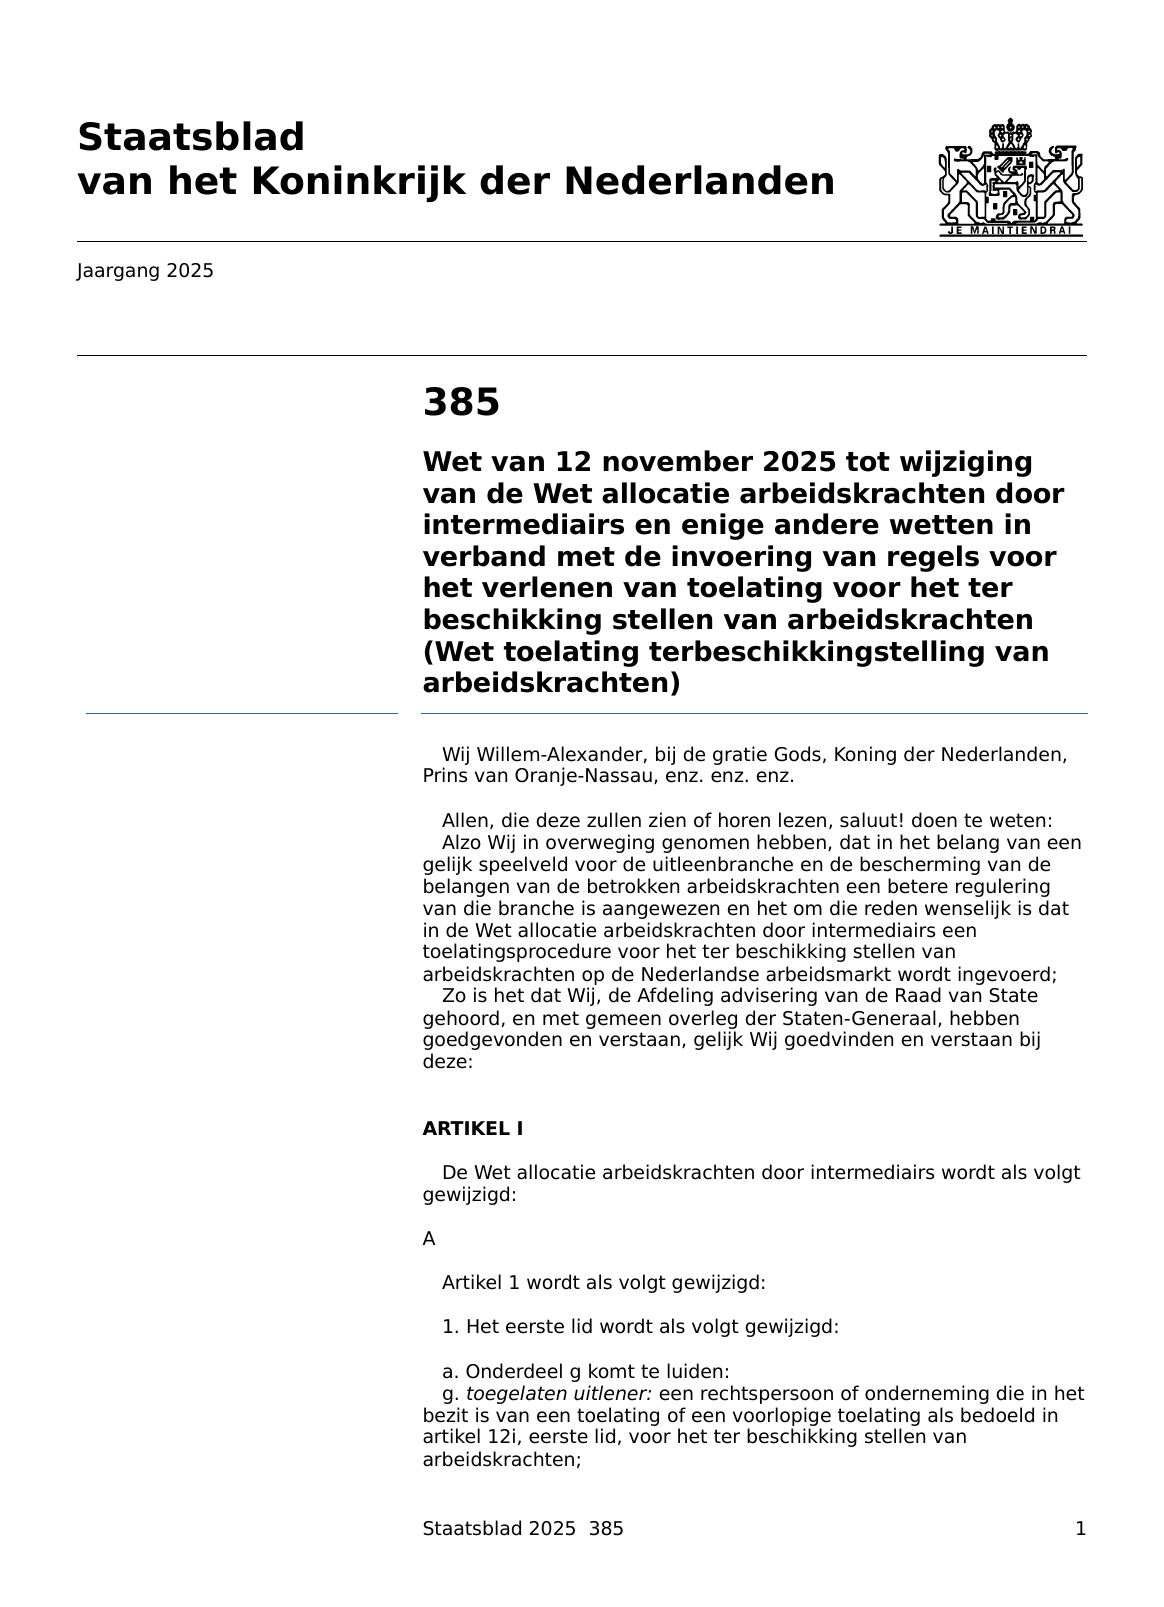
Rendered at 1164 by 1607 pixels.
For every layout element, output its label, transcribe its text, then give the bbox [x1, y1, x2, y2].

text Allen, die deze zullen zien of horen lezen, saluut! doen te weten: [422, 809, 1087, 832]
subtitle ARTIKEL I [422, 1118, 1087, 1140]
subtitle 385 [422, 381, 1087, 424]
picture [936, 115, 1087, 240]
text Wet van 12 november 2025 tot wijziging van de Wet allocatie arbeidskrachten door intermediairs en enige andere wetten in verband met de invoering van regels voor het verlenen van toelating voor het ter beschikking stellen van arbeidskrachten (Wet toelating terbeschikkingstelling van arbeidskrachten) [422, 447, 1087, 699]
text De Wet allocatie arbeidskrachten door intermediairs wordt als volgt gewijzigd: [422, 1162, 1087, 1206]
text Alzo Wij in overweging genomen hebben, dat in het belang van een gelijk speelveld voor de uitleenbranche en de bescherming van de belangen van de betrokken arbeidskrachten een betere regulering van die branche is aangewezen en het om die reden wenselijk is dat in de Wet allocatie arbeidskrachten door intermediairs een toelatingsprocedure voor het ter beschikking stellen van arbeidskrachten op de Nederlandse arbeidsmarkt wordt ingevoerd; [422, 832, 1087, 985]
text Wij Willem-Alexander, bij de gratie Gods, Koning der Nederlanden, Prins van Oranje-Nassau, enz. enz. enz. [422, 743, 1087, 787]
text a. Onderdeel g komt te luiden: [422, 1361, 1087, 1382]
text Zo is het dat Wij, de Afdeling advisering van de Raad van State gehoord, en met gemeen overleg der Staten-Generaal, hebben goedgevonden en verstaan, gelijk Wij goedvinden en verstaan bij deze: [422, 985, 1087, 1073]
text Artikel 1 wordt als volgt gewijzigd: [422, 1272, 1087, 1294]
text A [422, 1228, 1087, 1250]
text g. toegelaten uitlener: een rechtspersoon of onderneming die in het bezit is van een toelating of een voorlopige toelating als bedoeld in artikel 12i, eerste lid, voor het ter beschikking stellen van arbeidskrachten; [422, 1382, 1087, 1470]
table_header [886, 100, 1087, 241]
table_cell Jaargang 2025 [77, 242, 1087, 355]
table_header Staatsblad van het Koninkrijk der Nederlanden [77, 100, 886, 241]
text 1. Het eerste lid wordt als volgt gewijzigd: [422, 1316, 1087, 1338]
